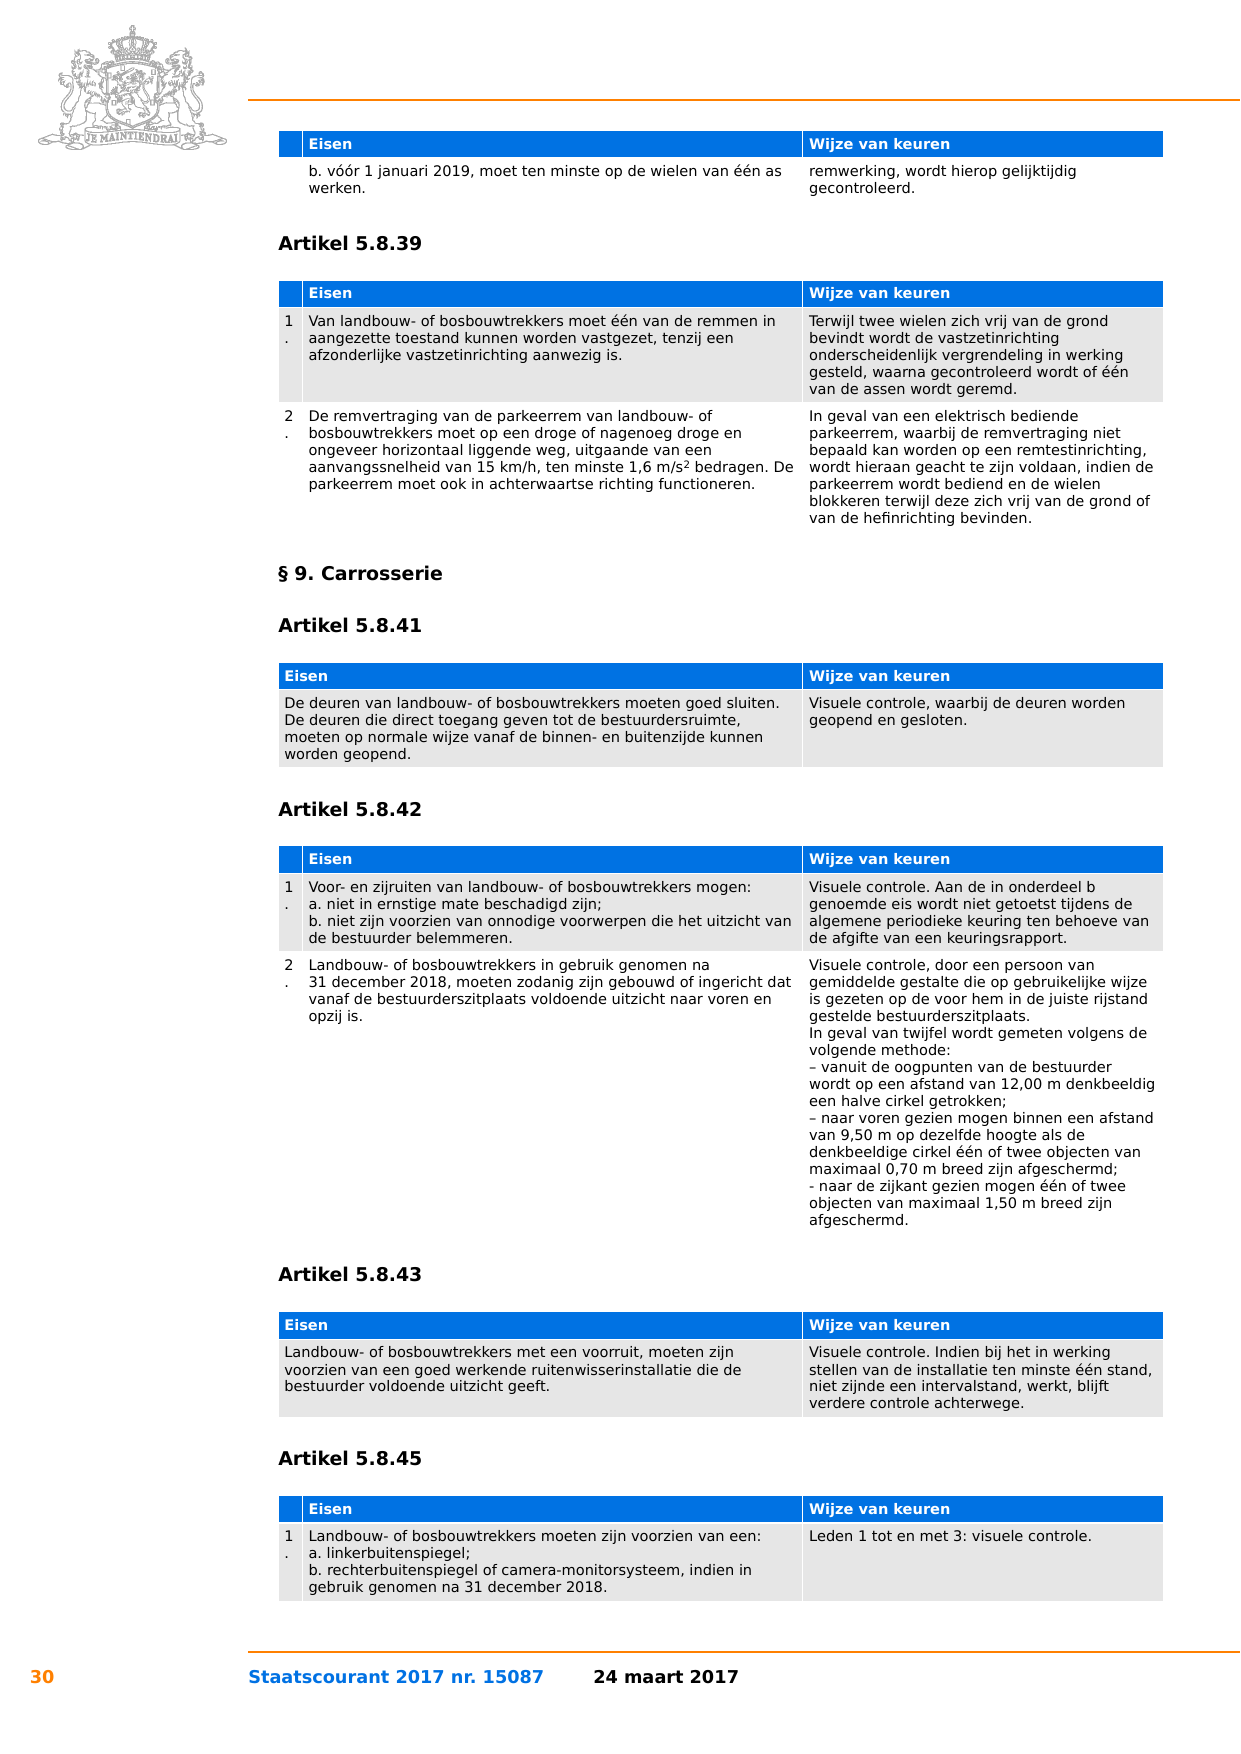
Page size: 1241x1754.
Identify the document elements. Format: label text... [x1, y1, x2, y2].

table_cell Voor- en zijruiten van landbouw- of bosbouwtrekkers mogen: a. niet in ernstige mate beschadigd zijn; b. niet zijn voorzien van onnodige voorwerpen die het uitzicht van de bestuurder belemmeren. [303, 874, 802, 951]
table_header Eisen [303, 1496, 802, 1522]
table_header Wijze van keuren [803, 1312, 1163, 1339]
table_header Wijze van keuren [803, 846, 1163, 873]
table_cell 1. [279, 874, 302, 951]
table_cell 2. [279, 404, 302, 532]
table_header [279, 281, 302, 307]
subtitle § 9. Carrosserie [278, 563, 1163, 585]
table_cell Visuele controle. Aan de in onderdeel b genoemde eis wordt niet getoetst tijdens de algemene periodieke keuring ten behoeve van de afgifte van een keuringsrapport. [803, 874, 1163, 951]
table_header Wijze van keuren [803, 131, 1163, 157]
table_cell Visuele controle, waarbij de deuren worden geopend en gesloten. [803, 690, 1163, 767]
table_cell Landbouw- of bosbouwtrekkers in gebruik genomen na 31 december 2018, moeten zodanig zijn gebouwd of ingericht dat vanaf de bestuurderszitplaats voldoende uitzicht naar voren en opzij is. [303, 952, 802, 1233]
table_header Eisen [279, 663, 802, 689]
table_cell Terwijl twee wielen zich vrij van de grond bevindt wordt de vastzetinrichting onderscheidenlijk vergrendeling in werking gesteld, waarna gecontroleerd wordt of één van de assen wordt geremd. [803, 308, 1163, 402]
table_cell [279, 158, 302, 202]
table_cell 2. [279, 952, 302, 1233]
table_cell Landbouw- of bosbouwtrekkers met een voorruit, moeten zijn voorzien van een goed werkende ruitenwisserinstallatie die de bestuurder voldoende uitzicht geeft. [279, 1340, 802, 1417]
table_cell Visuele controle, door een persoon van gemiddelde gestalte die op gebruikelijke wijze is gezeten op de voor hem in de juiste rijstand gestelde bestuurderszitplaats. In geval van twijfel wordt gemeten volgens de volgende methode: – vanuit de oogpunten van de bestuurder wordt op een afstand van 12,00 m denkbeeldig een halve cirkel getrokken; – naar voren gezien mogen binnen een afstand van 9,50 m op dezelfde hoogte als de denkbeeldige cirkel één of twee objecten van maximaal 0,70 m breed zijn afgeschermd; - naar de zijkant gezien mogen één of twee objecten van maximaal 1,50 m breed zijn afgeschermd. [803, 952, 1163, 1233]
table_cell De deuren van landbouw- of bosbouwtrekkers moeten goed sluiten. De deuren die direct toegang geven tot de bestuurdersruimte, moeten op normale wijze vanaf de binnen- en buitenzijde kunnen worden geopend. [279, 690, 802, 767]
table_header Eisen [303, 846, 802, 873]
table_cell remwerking, wordt hierop gelijktijdig gecontroleerd. [803, 158, 1163, 202]
table_header [279, 131, 302, 157]
table_header Wijze van keuren [803, 663, 1163, 689]
table_header Wijze van keuren [803, 1496, 1163, 1522]
table_cell Landbouw- of bosbouwtrekkers moeten zijn voorzien van een: a. linkerbuitenspiegel; b. rechterbuitenspiegel of camera-monitorsysteem, indien in gebruik genomen na 31 december 2018. [303, 1524, 802, 1601]
table_cell De remvertraging van de parkeerrem van landbouw- of bosbouwtrekkers moet op een droge of nagenoeg droge en ongeveer horizontaal liggende weg, uitgaande van een aanvangssnelheid van 15 km/h, ten minste 1,6 m/s2 bedragen. De parkeerrem moet ook in achterwaartse richting functioneren. [303, 404, 802, 532]
table_header [279, 846, 302, 873]
table_header Eisen [279, 1312, 802, 1339]
table_cell Van landbouw- of bosbouwtrekkers moet één van de remmen in aangezette toestand kunnen worden vastgezet, tenzij een afzonderlijke vastzetinrichting aanwezig is. [303, 308, 802, 402]
table_header Wijze van keuren [803, 281, 1163, 307]
table_cell b. vóór 1 januari 2019, moet ten minste op de wielen van één as werken. [303, 158, 802, 202]
table_cell In geval van een elektrisch bediende parkeerrem, waarbij de remvertraging niet bepaald kan worden op een remtestinrichting, wordt hieraan geacht te zijn voldaan, indien de parkeerrem wordt bediend en de wielen blokkeren terwijl deze zich vrij van de grond of van de hefinrichting bevinden. [803, 404, 1163, 532]
subtitle Artikel 5.8.41 [278, 615, 1163, 637]
subtitle Artikel 5.8.43 [278, 1264, 1163, 1286]
table_header Eisen [303, 131, 802, 157]
subtitle Artikel 5.8.39 [278, 233, 1163, 255]
table_cell 1. [279, 308, 302, 402]
subtitle Artikel 5.8.45 [278, 1448, 1163, 1470]
subtitle Artikel 5.8.42 [278, 798, 1163, 820]
table_cell 1. [279, 1524, 302, 1601]
table_header [279, 1496, 302, 1522]
table_cell Visuele controle. Indien bij het in werking stellen van de installatie ten minste één stand, niet zijnde een intervalstand, werkt, blijft verdere controle achterwege. [803, 1340, 1163, 1417]
table_cell Leden 1 tot en met 3: visuele controle. [803, 1524, 1163, 1601]
picture [38, 25, 227, 150]
table_header Eisen [303, 281, 802, 307]
